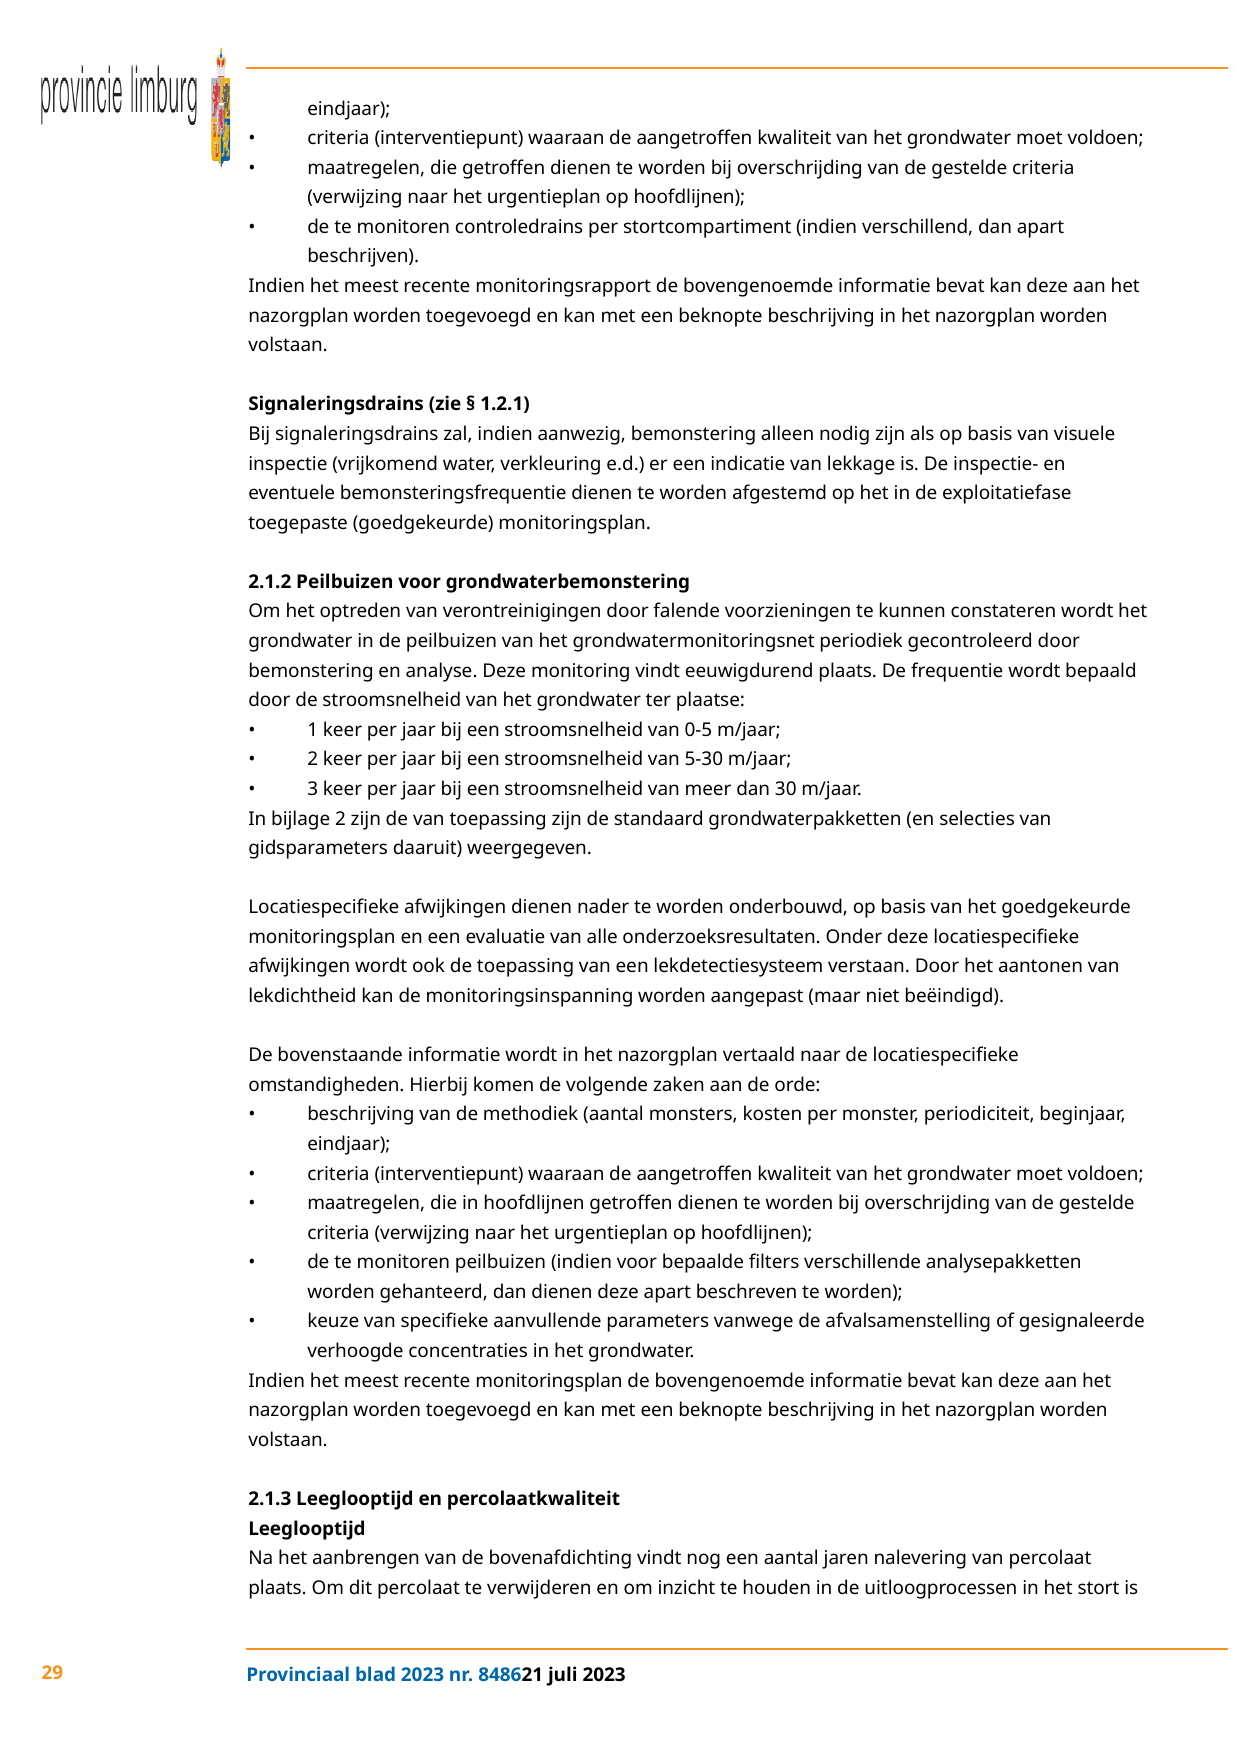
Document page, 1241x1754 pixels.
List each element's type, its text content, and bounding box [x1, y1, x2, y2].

text Om het optreden van verontreinigingen door falende voorzieningen te kunnen constateren wordt het grondwater in de peilbuizen van het grondwatermonitoringsnet periodiek gecontroleerd door bemonstering en analyse. Deze monitoring vindt eeuwigdurend plaats. De frequentie wordt bepaald door de stroomsnelheid van het grondwater ter plaatse: [248, 598, 1152, 712]
text Locatiespecifieke afwijkingen dienen nader te worden onderbouwd, op basis van het goedgekeurde monitoringsplan en een evaluatie van alle onderzoeksresultaten. Onder deze locatiespecifieke afwijkingen wordt ook de toepassing van een lekdetectiesysteem verstaan. Door het aantonen van lekdichtheid kan de monitoringsinspanning worden aangepast (maar niet beëindigd). [248, 893, 1152, 1008]
text 2.1.2 Peilbuizen voor grondwaterbemonstering [248, 568, 1152, 594]
list 2 keer per jaar bij een stroomsnelheid van 5-30 m/jaar; [248, 746, 1152, 771]
list maatregelen, die getroffen dienen te worden bij overschrijding van de gestelde criteria (verwijzing naar het urgentieplan op hoofdlijnen); [248, 154, 1152, 209]
list keuze van specifieke aanvullende parameters vanwege de afvalsamenstelling of gesignaleerde verhoogde concentraties in het grondwater. [248, 1308, 1152, 1363]
list 1 keer per jaar bij een stroomsnelheid van 0-5 m/jaar; [248, 716, 1152, 742]
list eindjaar); [248, 95, 1152, 121]
text Indien het meest recente monitoringsrapport de bovengenoemde informatie bevat kan deze aan het nazorgplan worden toegevoegd en kan met een beknopte beschrijving in het nazorgplan worden volstaan. [248, 272, 1152, 357]
text In bijlage 2 zijn de van toepassing zijn de standaard grondwaterpakketten (en selecties van gidsparameters daaruit) weergegeven. [248, 805, 1152, 860]
list maatregelen, die in hoofdlijnen getroffen dienen te worden bij overschrijding van de gestelde criteria (verwijzing naar het urgentieplan op hoofdlijnen); [248, 1189, 1152, 1245]
picture [41, 47, 231, 172]
list criteria (interventiepunt) waaraan de aangetroffen kwaliteit van het grondwater moet voldoen; [248, 124, 1152, 150]
list criteria (interventiepunt) waaraan de aangetroffen kwaliteit van het grondwater moet voldoen; [248, 1160, 1152, 1186]
text Signaleringsdrains (zie § 1.2.1) [248, 391, 1152, 416]
list beschrijving van de methodiek (aantal monsters, kosten per monster, periodiciteit, beginjaar, eindjaar); [248, 1101, 1152, 1156]
list de te monitoren peilbuizen (indien voor bepaalde filters verschillende analysepakketten worden gehanteerd, dan dienen deze apart beschreven te worden); [248, 1248, 1152, 1304]
text Bij signaleringsdrains zal, indien aanwezig, bemonstering alleen nodig zijn als op basis van visuele inspectie (vrijkomend water, verkleuring e.d.) er een indicatie van lekkage is. De inspectie- en eventuele bemonsteringsfrequentie dienen te worden afgestemd op het in de exploitatiefase toegepaste (goedgekeurde) monitoringsplan. [248, 420, 1152, 535]
text Indien het meest recente monitoringsplan de bovengenoemde informatie bevat kan deze aan het nazorgplan worden toegevoegd en kan met een beknopte beschrijving in het nazorgplan worden volstaan. [248, 1367, 1152, 1452]
text Leeglooptijd [248, 1515, 1152, 1541]
list de te monitoren controledrains per stortcompartiment (indien verschillend, dan apart beschrijven). [248, 213, 1152, 268]
text De bovenstaande informatie wordt in het nazorgplan vertaald naar de locatiespecifieke omstandigheden. Hierbij komen de volgende zaken aan de orde: [248, 1041, 1152, 1097]
list 3 keer per jaar bij een stroomsnelheid van meer dan 30 m/jaar. [248, 775, 1152, 801]
text Na het aanbrengen van de bovenafdichting vindt nog een aantal jaren nalevering van percolaat plaats. Om dit percolaat te verwijderen en om inzicht te houden in de uitloogprocessen in het stort is [248, 1544, 1152, 1600]
text 2.1.3 Leeglooptijd en percolaatkwaliteit [248, 1485, 1152, 1511]
